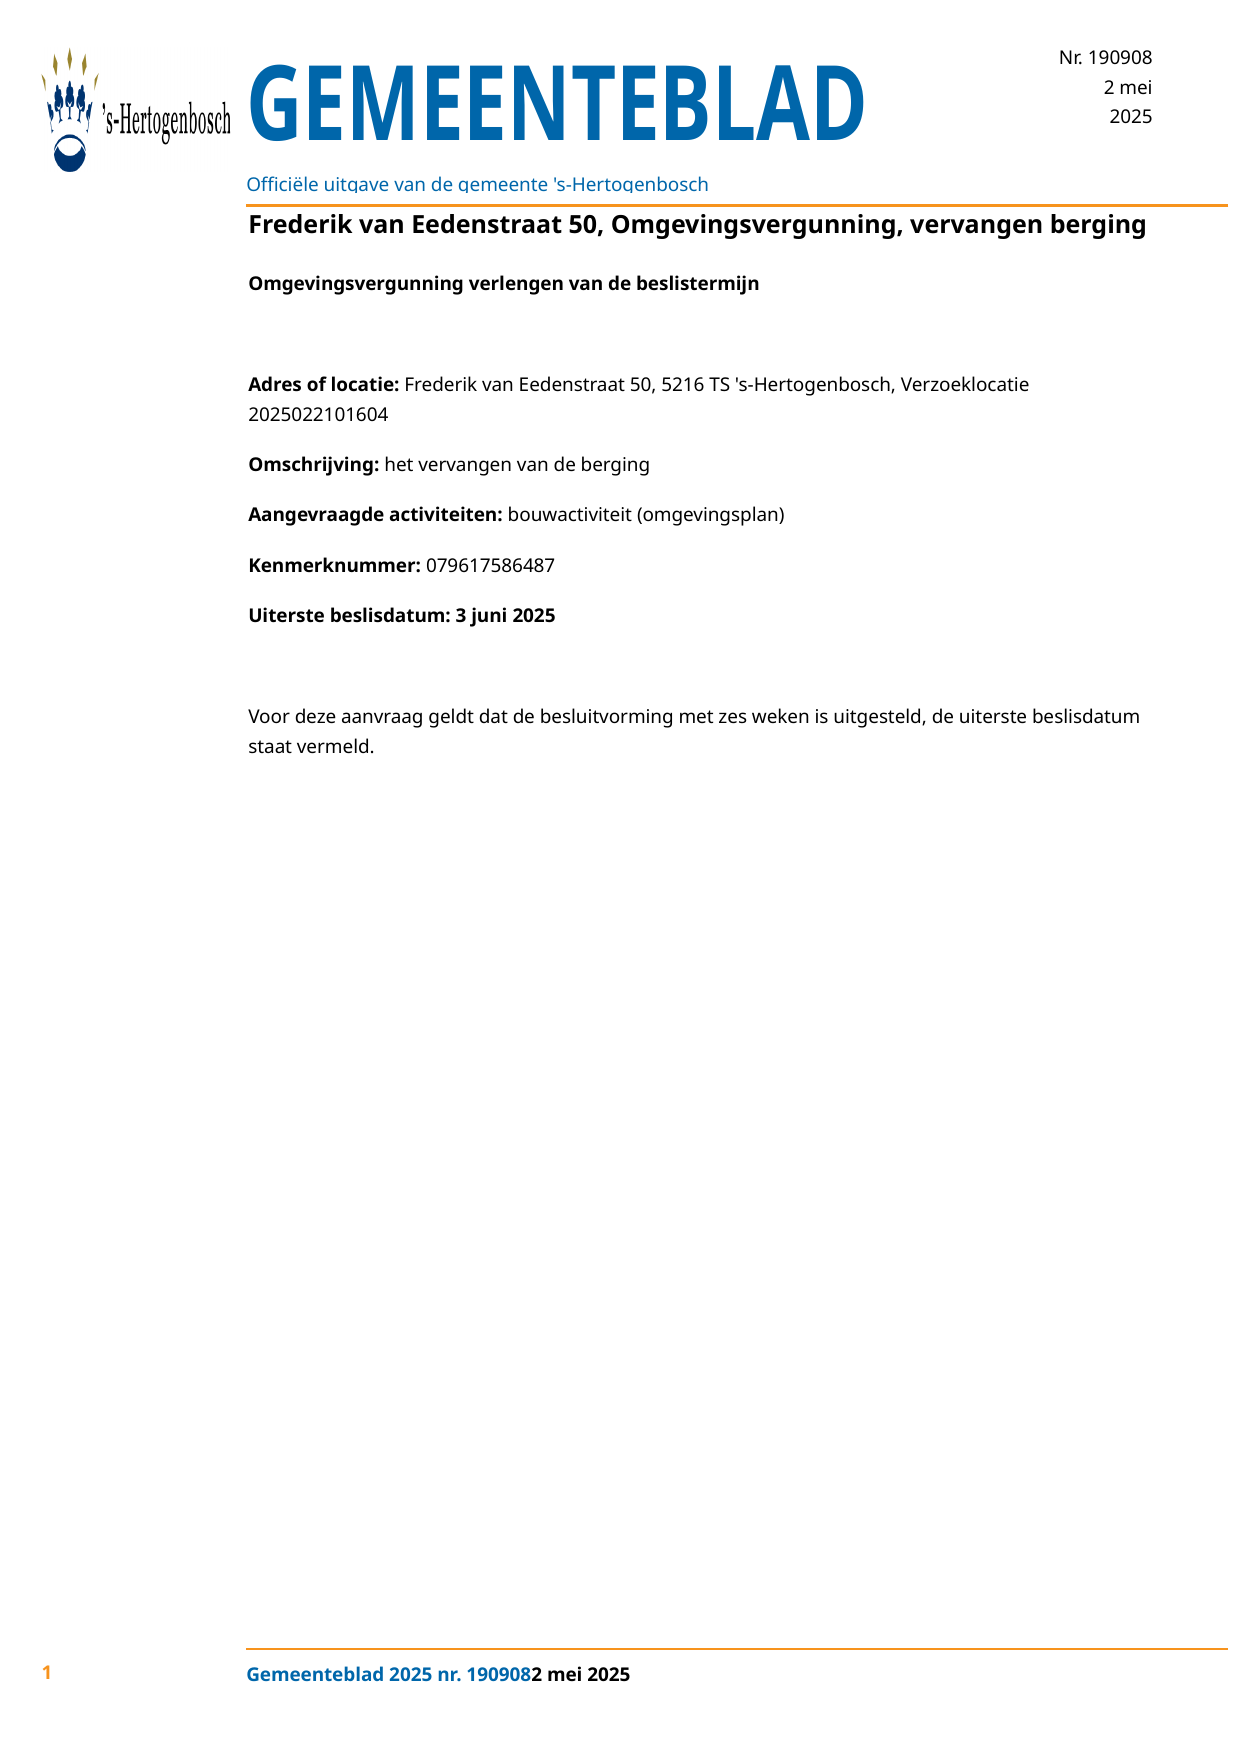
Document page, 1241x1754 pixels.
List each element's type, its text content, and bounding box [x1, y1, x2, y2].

text Kenmerknummer: 079617586487 [248, 552, 1152, 578]
picture [41, 47, 231, 172]
text Frederik van Eedenstraat 50, Omgevingsvergunning, vervangen berging [248, 207, 1152, 241]
text Uiterste beslisdatum: 3 juni 2025 [248, 602, 1152, 628]
text Aangevraagde activiteiten: bouwactiviteit (omgevingsplan) [248, 502, 1152, 527]
text Omschrijving: het vervangen van de berging [248, 451, 1152, 477]
text Adres of locatie: Frederik van Eedenstraat 50, 5216 TS 's-Hertogenbosch, Verzoeklocatie 2025022101604 [248, 371, 1152, 426]
text Omgevingsvergunning verlengen van de beslistermijn [248, 270, 1152, 296]
text Voor deze aanvraag geldt dat de besluitvorming met zes weken is uitgesteld, de uiterste beslisdatum staat vermeld. [248, 703, 1152, 758]
